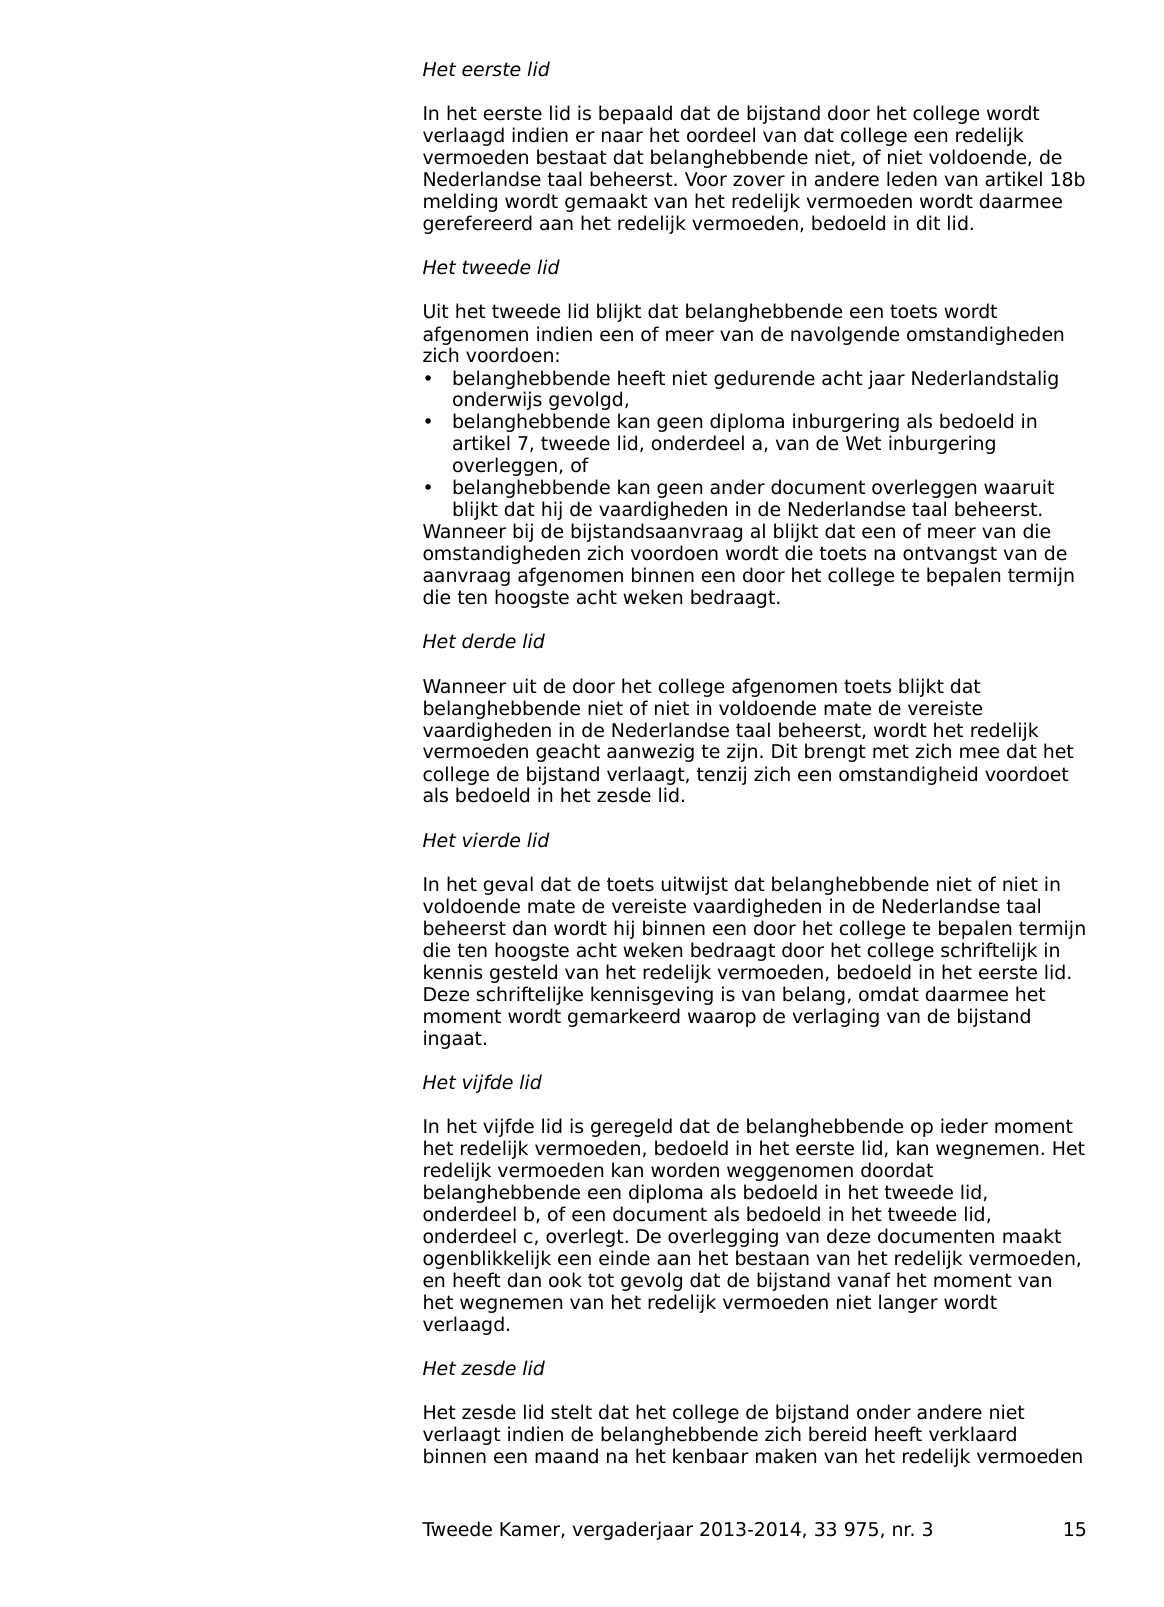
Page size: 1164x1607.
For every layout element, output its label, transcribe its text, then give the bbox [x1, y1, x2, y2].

subtitle Het zesde lid [422, 1358, 1087, 1380]
text Wanneer uit de door het college afgenomen toets blijkt dat belanghebbende niet of niet in voldoende mate de vereiste vaardigheden in de Nederlandse taal beheerst, wordt het redelijk vermoeden geacht aanwezig te zijn. Dit brengt met zich mee dat het college de bijstand verlaagt, tenzij zich een omstandigheid voordoet als bedoeld in het zesde lid. [422, 676, 1087, 807]
subtitle Het derde lid [422, 631, 1087, 653]
text Het zesde lid stelt dat het college de bijstand onder andere niet verlaagt indien de belanghebbende zich bereid heeft verklaard binnen een maand na het kenbaar maken van het redelijk vermoeden [422, 1402, 1087, 1468]
text • belanghebbende kan geen diploma inburgering als bedoeld in artikel 7, tweede lid, onderdeel a, van de Wet inburgering overleggen, of [422, 411, 1087, 477]
text • belanghebbende heeft niet gedurende acht jaar Nederlandstalig onderwijs gevolgd, [422, 367, 1087, 411]
text In het geval dat de toets uitwijst dat belanghebbende niet of niet in voldoende mate de vereiste vaardigheden in de Nederlandse taal beheerst dan wordt hij binnen een door het college te bepalen termijn die ten hoogste acht weken bedraagt door het college schriftelijk in kennis gesteld van het redelijk vermoeden, bedoeld in het eerste lid. Deze schriftelijke kennisgeving is van belang, omdat daarmee het moment wordt gemarkeerd waarop de verlaging van de bijstand ingaat. [422, 874, 1087, 1049]
subtitle Het vierde lid [422, 829, 1087, 852]
subtitle Het eerste lid [422, 59, 1087, 81]
subtitle Het tweede lid [422, 257, 1087, 279]
text • belanghebbende kan geen ander document overleggen waaruit blijkt dat hij de vaardigheden in de Nederlandse taal beheerst. [422, 477, 1087, 521]
text In het vijfde lid is geregeld dat de belanghebbende op ieder moment het redelijk vermoeden, bedoeld in het eerste lid, kan wegnemen. Het redelijk vermoeden kan worden weggenomen doordat belanghebbende een diploma als bedoeld in het tweede lid, onderdeel b, of een document als bedoeld in het tweede lid, onderdeel c, overlegt. De overlegging van deze documenten maakt ogenblikkelijk een einde aan het bestaan van het redelijk vermoeden, en heeft dan ook tot gevolg dat de bijstand vanaf het moment van het wegnemen van het redelijk vermoeden niet langer wordt verlaagd. [422, 1116, 1087, 1336]
text Uit het tweede lid blijkt dat belanghebbende een toets wordt afgenomen indien een of meer van de navolgende omstandigheden zich voordoen: [422, 301, 1087, 367]
subtitle Het vijfde lid [422, 1072, 1087, 1094]
text Wanneer bij de bijstandsaanvraag al blijkt dat een of meer van die omstandigheden zich voordoen wordt die toets na ontvangst van de aanvraag afgenomen binnen een door het college te bepalen termijn die ten hoogste acht weken bedraagt. [422, 521, 1087, 609]
text In het eerste lid is bepaald dat de bijstand door het college wordt verlaagd indien er naar het oordeel van dat college een redelijk vermoeden bestaat dat belanghebbende niet, of niet voldoende, de Nederlandse taal beheerst. Voor zover in andere leden van artikel 18b melding wordt gemaakt van het redelijk vermoeden wordt daarmee gerefereerd aan het redelijk vermoeden, bedoeld in dit lid. [422, 103, 1087, 235]
